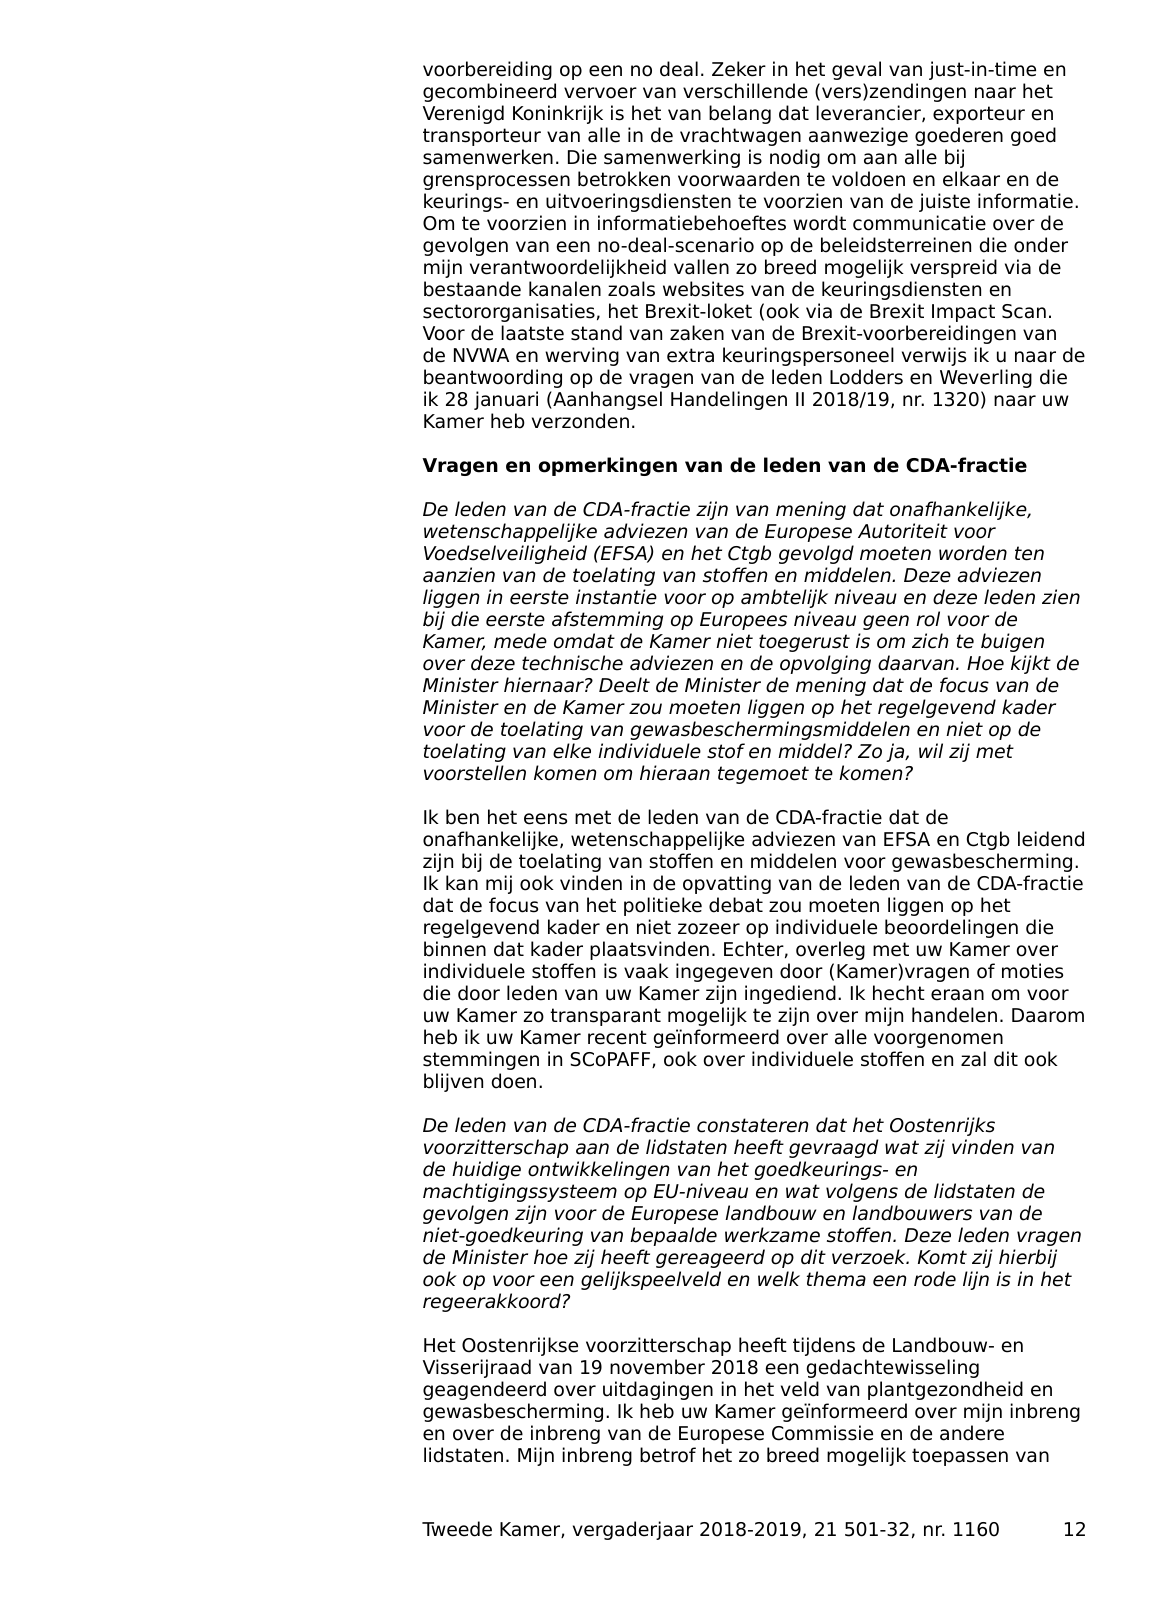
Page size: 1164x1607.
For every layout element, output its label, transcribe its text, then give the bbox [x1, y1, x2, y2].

subtitle Vragen en opmerkingen van de leden van de CDA-fractie [422, 455, 1087, 477]
text voorbereiding op een no deal. Zeker in het geval van just-in-time en gecombineerd vervoer van verschillende (vers)zendingen naar het Verenigd Koninkrijk is het van belang dat leverancier, exporteur en transporteur van alle in de vrachtwagen aanwezige goederen goed samenwerken. Die samenwerking is nodig om aan alle bij grensprocessen betrokken voorwaarden te voldoen en elkaar en de keurings- en uitvoeringsdiensten te voorzien van de juiste informatie. Om te voorzien in informatiebehoeftes wordt communicatie over de gevolgen van een no-deal-scenario op de beleidsterreinen die onder mijn verantwoordelijkheid vallen zo breed mogelijk verspreid via de bestaande kanalen zoals websites van de keuringsdiensten en sectororganisaties, het Brexit-loket (ook via de Brexit Impact Scan. Voor de laatste stand van zaken van de Brexit-voorbereidingen van de NVWA en werving van extra keuringspersoneel verwijs ik u naar de beantwoording op de vragen van de leden Lodders en Weverling die ik 28 januari (Aanhangsel Handelingen II 2018/19, nr. 1320) naar uw Kamer heb verzonden. [422, 59, 1087, 433]
text De leden van de CDA-fractie zijn van mening dat onafhankelijke, wetenschappelijke adviezen van de Europese Autoriteit voor Voedselveiligheid (EFSA) en het Ctgb gevolgd moeten worden ten aanzien van de toelating van stoffen en middelen. Deze adviezen liggen in eerste instantie voor op ambtelijk niveau en deze leden zien bij die eerste afstemming op Europees niveau geen rol voor de Kamer, mede omdat de Kamer niet toegerust is om zich te buigen over deze technische adviezen en de opvolging daarvan. Hoe kijkt de Minister hiernaar? Deelt de Minister de mening dat de focus van de Minister en de Kamer zou moeten liggen op het regelgevend kader voor de toelating van gewasbeschermingsmiddelen en niet op de toelating van elke individuele stof en middel? Zo ja, wil zij met voorstellen komen om hieraan tegemoet te komen? [422, 499, 1087, 785]
text Het Oostenrijkse voorzitterschap heeft tijdens de Landbouw- en Visserijraad van 19 november 2018 een gedachtewisseling geagendeerd over uitdagingen in het veld van plantgezondheid en gewasbescherming. Ik heb uw Kamer geïnformeerd over mijn inbreng en over de inbreng van de Europese Commissie en de andere lidstaten. Mijn inbreng betrof het zo breed mogelijk toepassen van [422, 1335, 1087, 1467]
text De leden van de CDA-fractie constateren dat het Oostenrijks voorzitterschap aan de lidstaten heeft gevraagd wat zij vinden van de huidige ontwikkelingen van het goedkeurings- en machtigingssysteem op EU-niveau en wat volgens de lidstaten de gevolgen zijn voor de Europese landbouw en landbouwers van de niet-goedkeuring van bepaalde werkzame stoffen. Deze leden vragen de Minister hoe zij heeft gereageerd op dit verzoek. Komt zij hierbij ook op voor een gelijkspeelveld en welk thema een rode lijn is in het regeerakkoord? [422, 1115, 1087, 1313]
text Ik ben het eens met de leden van de CDA-fractie dat de onafhankelijke, wetenschappelijke adviezen van EFSA en Ctgb leidend zijn bij de toelating van stoffen en middelen voor gewasbescherming. Ik kan mij ook vinden in de opvatting van de leden van de CDA-fractie dat de focus van het politieke debat zou moeten liggen op het regelgevend kader en niet zozeer op individuele beoordelingen die binnen dat kader plaatsvinden. Echter, overleg met uw Kamer over individuele stoffen is vaak ingegeven door (Kamer)vragen of moties die door leden van uw Kamer zijn ingediend. Ik hecht eraan om voor uw Kamer zo transparant mogelijk te zijn over mijn handelen. Daarom heb ik uw Kamer recent geïnformeerd over alle voorgenomen stemmingen in SCoPAFF, ook over individuele stoffen en zal dit ook blijven doen. [422, 807, 1087, 1093]
